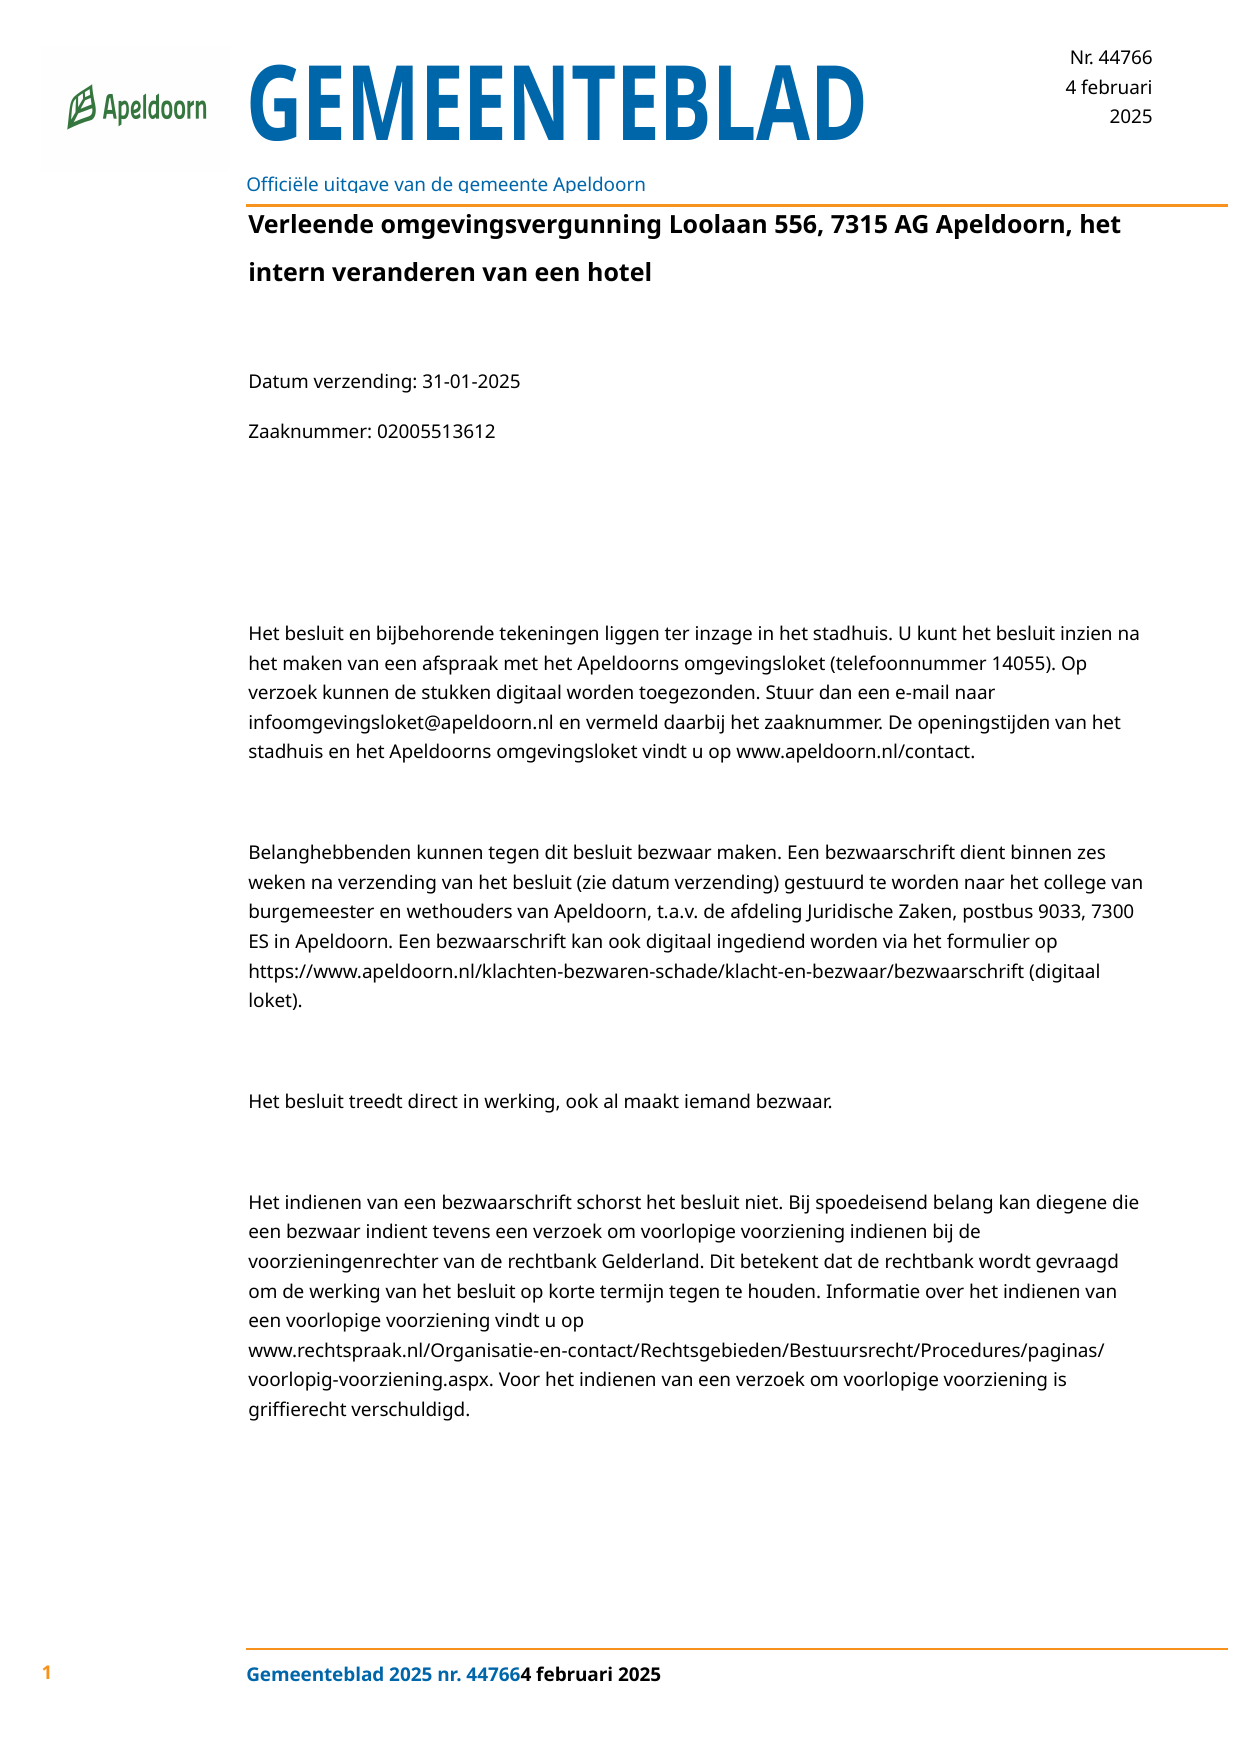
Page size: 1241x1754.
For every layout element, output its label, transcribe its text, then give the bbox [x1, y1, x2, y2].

text Datum verzending: 31-01-2025 [248, 368, 1152, 394]
text Verleende omgevingsvergunning Loolaan 556, 7315 AG Apeldoorn, het intern veranderen van een hotel [248, 207, 1152, 288]
text Het indienen van een bezwaarschrift schorst het besluit niet. Bij spoedeisend belang kan diegene die een bezwaar indient tevens een verzoek om voorlopige voorziening indienen bij de voorzieningenrechter van de rechtbank Gelderland. Dit betekent dat de rechtbank wordt gevraagd om de werking van het besluit op korte termijn tegen te houden. Informatie over het indienen van een voorlopige voorziening vindt u op www.rechtspraak.nl/Organisatie-en-contact/Rechtsgebieden/Bestuursrecht/Procedures/paginas/voorlopig-voorziening.aspx. Voor het indienen van een verzoek om voorlopige voorziening is griffierecht verschuldigd. [248, 1189, 1152, 1422]
text Zaaknummer: 02005513612 [248, 419, 1152, 444]
text Het besluit treedt direct in werking, ook al maakt iemand bezwaar. [248, 1088, 1152, 1114]
picture [41, 47, 231, 172]
text Belanghebbenden kunnen tegen dit besluit bezwaar maken. Een bezwaarschrift dient binnen zes weken na verzending van het besluit (zie datum verzending) gestuurd te worden naar het college van burgemeester en wethouders van Apeldoorn, t.a.v. de afdeling Juridische Zaken, postbus 9033, 7300 ES in Apeldoorn. Een bezwaarschrift kan ook digitaal ingediend worden via het formulier op https://www.apeldoorn.nl/klachten-bezwaren-schade/klacht-en-bezwaar/bezwaarschrift (digitaal loket). [248, 839, 1152, 1013]
text Het besluit en bijbehorende tekeningen liggen ter inzage in het stadhuis. U kunt het besluit inzien na het maken van een afspraak met het Apeldoorns omgevingsloket (telefoonnummer 14055). Op verzoek kunnen de stukken digitaal worden toegezonden. Stuur dan een e-mail naar infoomgevingsloket@apeldoorn.nl en vermeld daarbij het zaaknummer. De openingstijden van het stadhuis en het Apeldoorns omgevingsloket vindt u op www.apeldoorn.nl/contact. [248, 620, 1152, 764]
